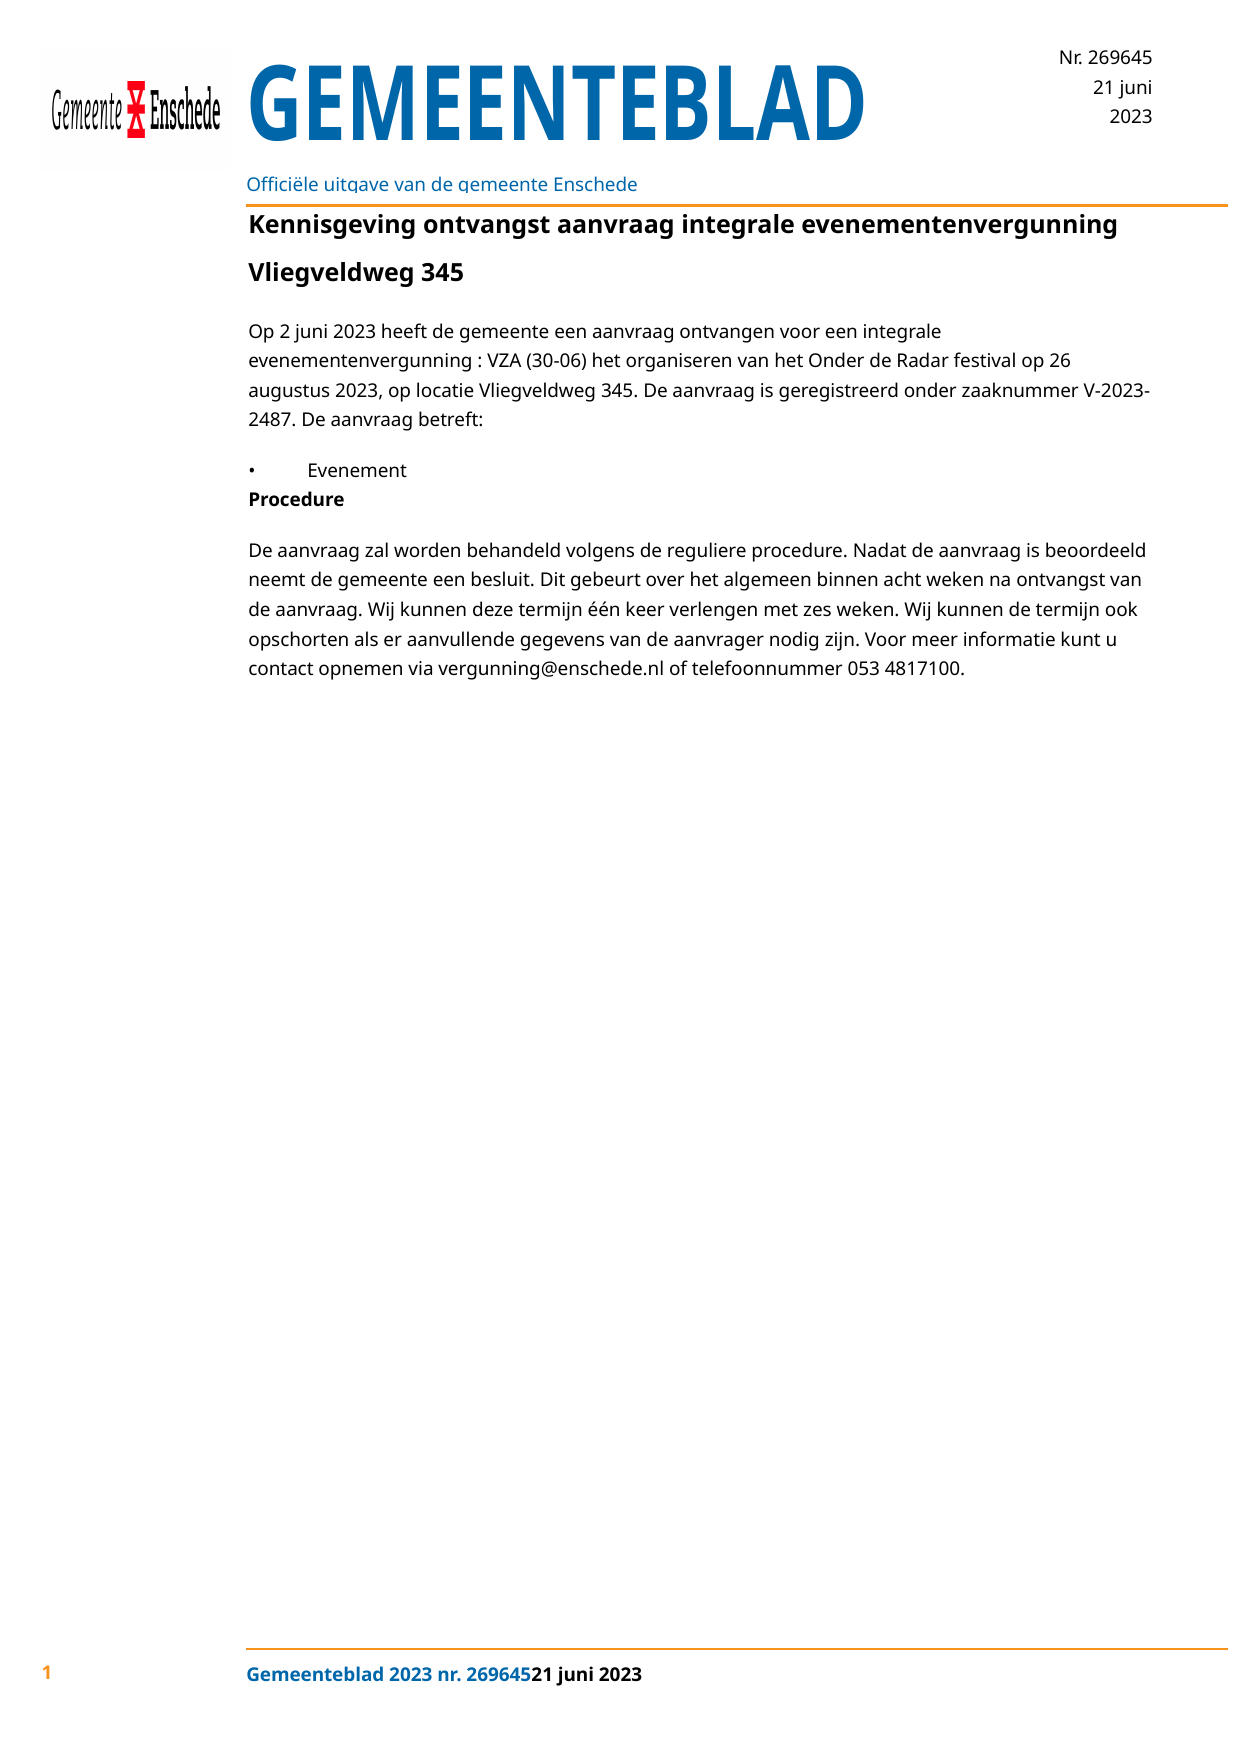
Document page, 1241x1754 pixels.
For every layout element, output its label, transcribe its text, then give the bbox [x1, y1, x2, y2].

picture [41, 47, 231, 172]
text De aanvraag zal worden behandeld volgens de reguliere procedure. Nadat de aanvraag is beoordeeld neemt de gemeente een besluit. Dit gebeurt over het algemeen binnen acht weken na ontvangst van de aanvraag. Wij kunnen deze termijn één keer verlengen met zes weken. Wij kunnen de termijn ook opschorten als er aanvullende gegevens van de aanvrager nodig zijn. Voor meer informatie kunt u contact opnemen via vergunning@enschede.nl of telefoonnummer 053 4817100. [248, 537, 1152, 681]
text Op 2 juni 2023 heeft de gemeente een aanvraag ontvangen voor een integrale evenementenvergunning : VZA (30-06) het organiseren van het Onder de Radar festival op 26 augustus 2023, op locatie Vliegveldweg 345. De aanvraag is geregistreerd onder zaaknummer V-2023-2487. De aanvraag betreft: [248, 318, 1152, 432]
list Evenement [248, 457, 1152, 483]
text Procedure [248, 487, 1152, 512]
text Kennisgeving ontvangst aanvraag integrale evenementenvergunning Vliegveldweg 345 [248, 207, 1152, 288]
